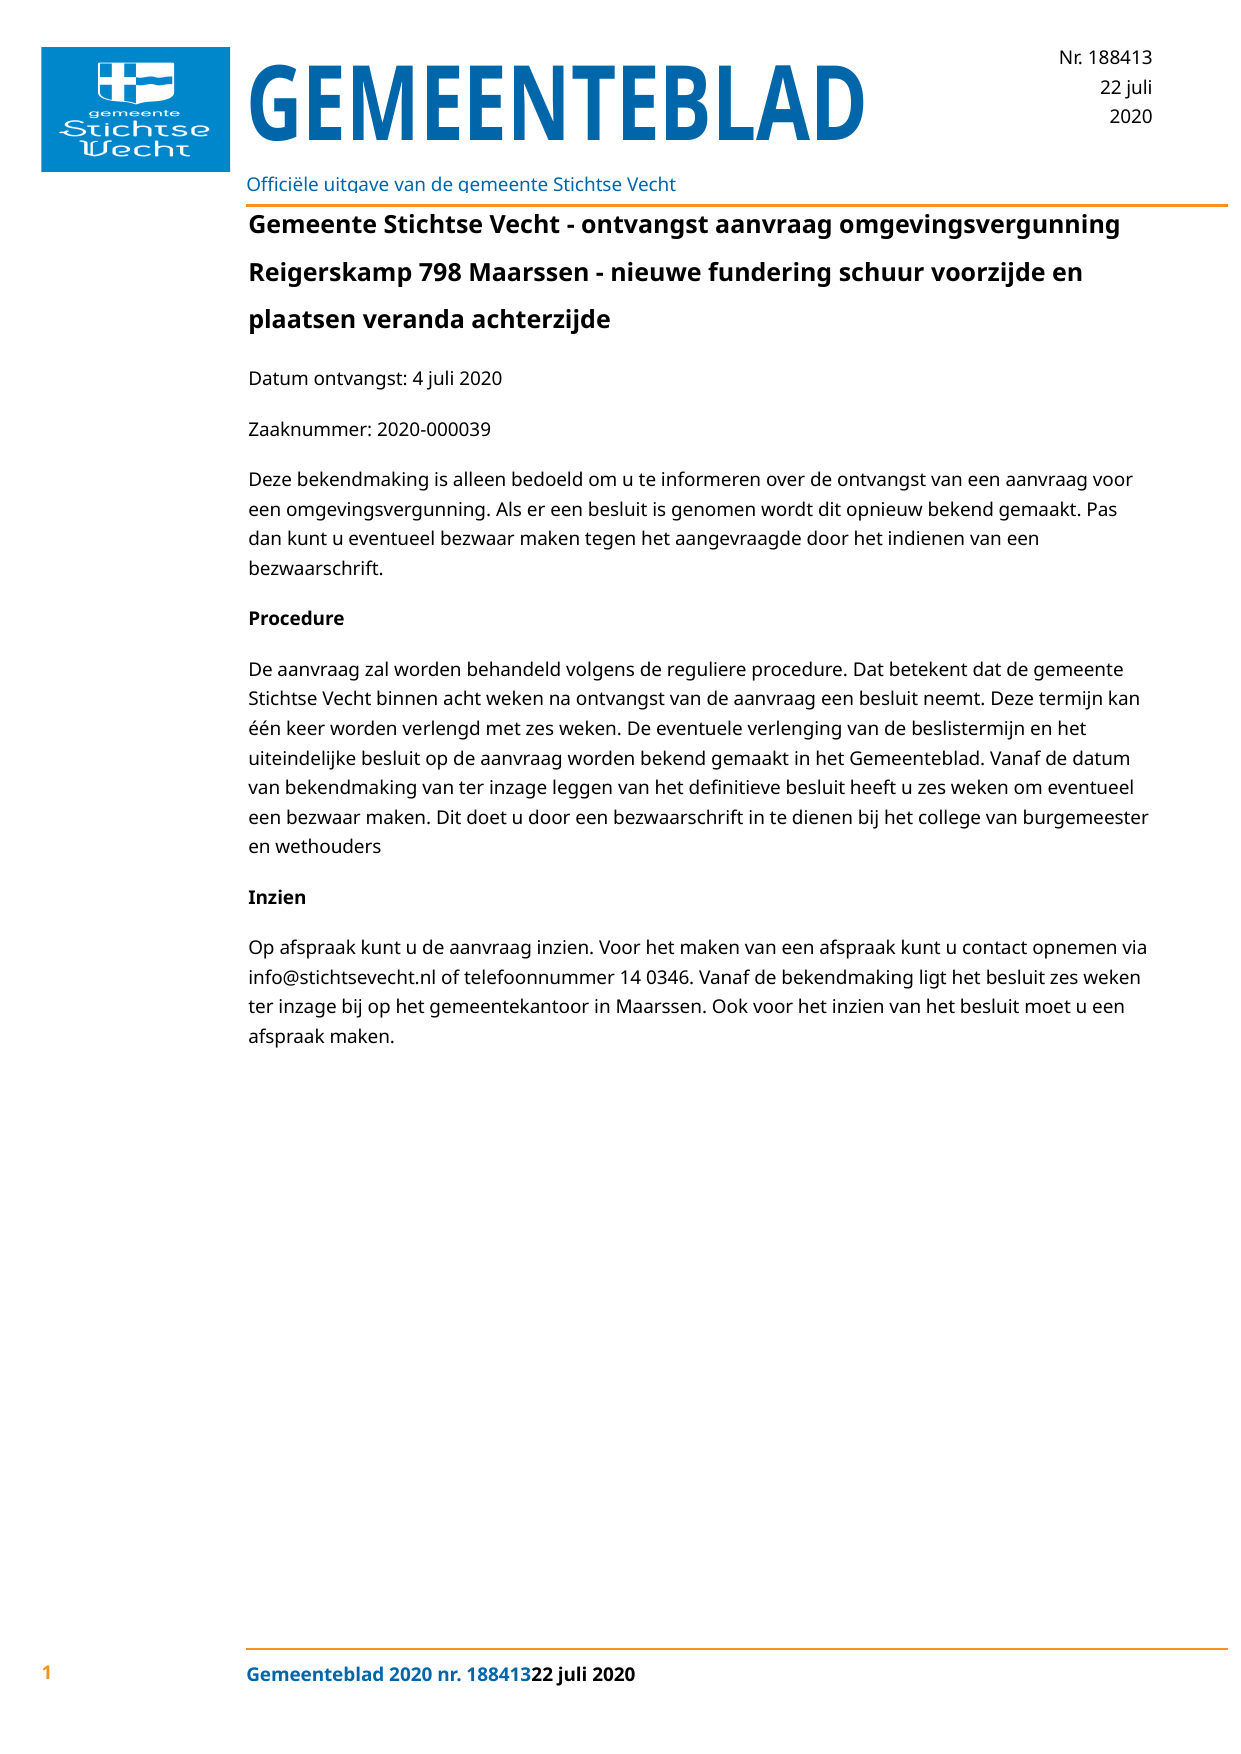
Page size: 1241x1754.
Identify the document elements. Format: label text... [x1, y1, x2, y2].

text Zaaknummer: 2020-000039 [248, 416, 1152, 442]
text Deze bekendmaking is alleen bedoeld om u te informeren over de ontvangst van een aanvraag voor een omgevingsvergunning. Als er een besluit is genomen wordt dit opnieuw bekend gemaakt. Pas dan kunt u eventueel bezwaar maken tegen het aangevraagde door het indienen van een bezwaarschrift. [248, 466, 1152, 581]
picture [99, 63, 135, 101]
picture [137, 63, 174, 103]
text Datum ontvangst: 4 juli 2020 [248, 366, 1152, 391]
text Procedure [248, 606, 1152, 631]
text Gemeente Stichtse Vecht - ontvangst aanvraag omgevingsvergunning Reigerskamp 798 Maarssen - nieuwe fundering schuur voorzijde en plaatsen veranda achterzijde [248, 207, 1152, 336]
text Op afspraak kunt u de aanvraag inzien. Voor het maken van een afspraak kunt u contact opnemen via info@stichtsevecht.nl of telefoonnummer 14 0346. Vanaf de bekendmaking ligt het besluit zes weken ter inzage bij op het gemeentekantoor in Maarssen. Ook voor het inzien van het besluit moet u een afspraak maken. [248, 934, 1152, 1049]
text Inzien [248, 884, 1152, 909]
text De aanvraag zal worden behandeld volgens de reguliere procedure. Dat betekent dat de gemeente Stichtse Vecht binnen acht weken na ontvangst van de aanvraag een besluit neemt. Deze termijn kan één keer worden verlengd met zes weken. De eventuele verlenging van de beslistermijn en het uiteindelijke besluit op de aanvraag worden bekend gemaakt in het Gemeenteblad. Vanaf de datum van bekendmaking van ter inzage leggen van het definitieve besluit heeft u zes weken om eventueel een bezwaar maken. Dit doet u door een bezwaarschrift in te dienen bij het college van burgemeester en wethouders [248, 656, 1152, 859]
